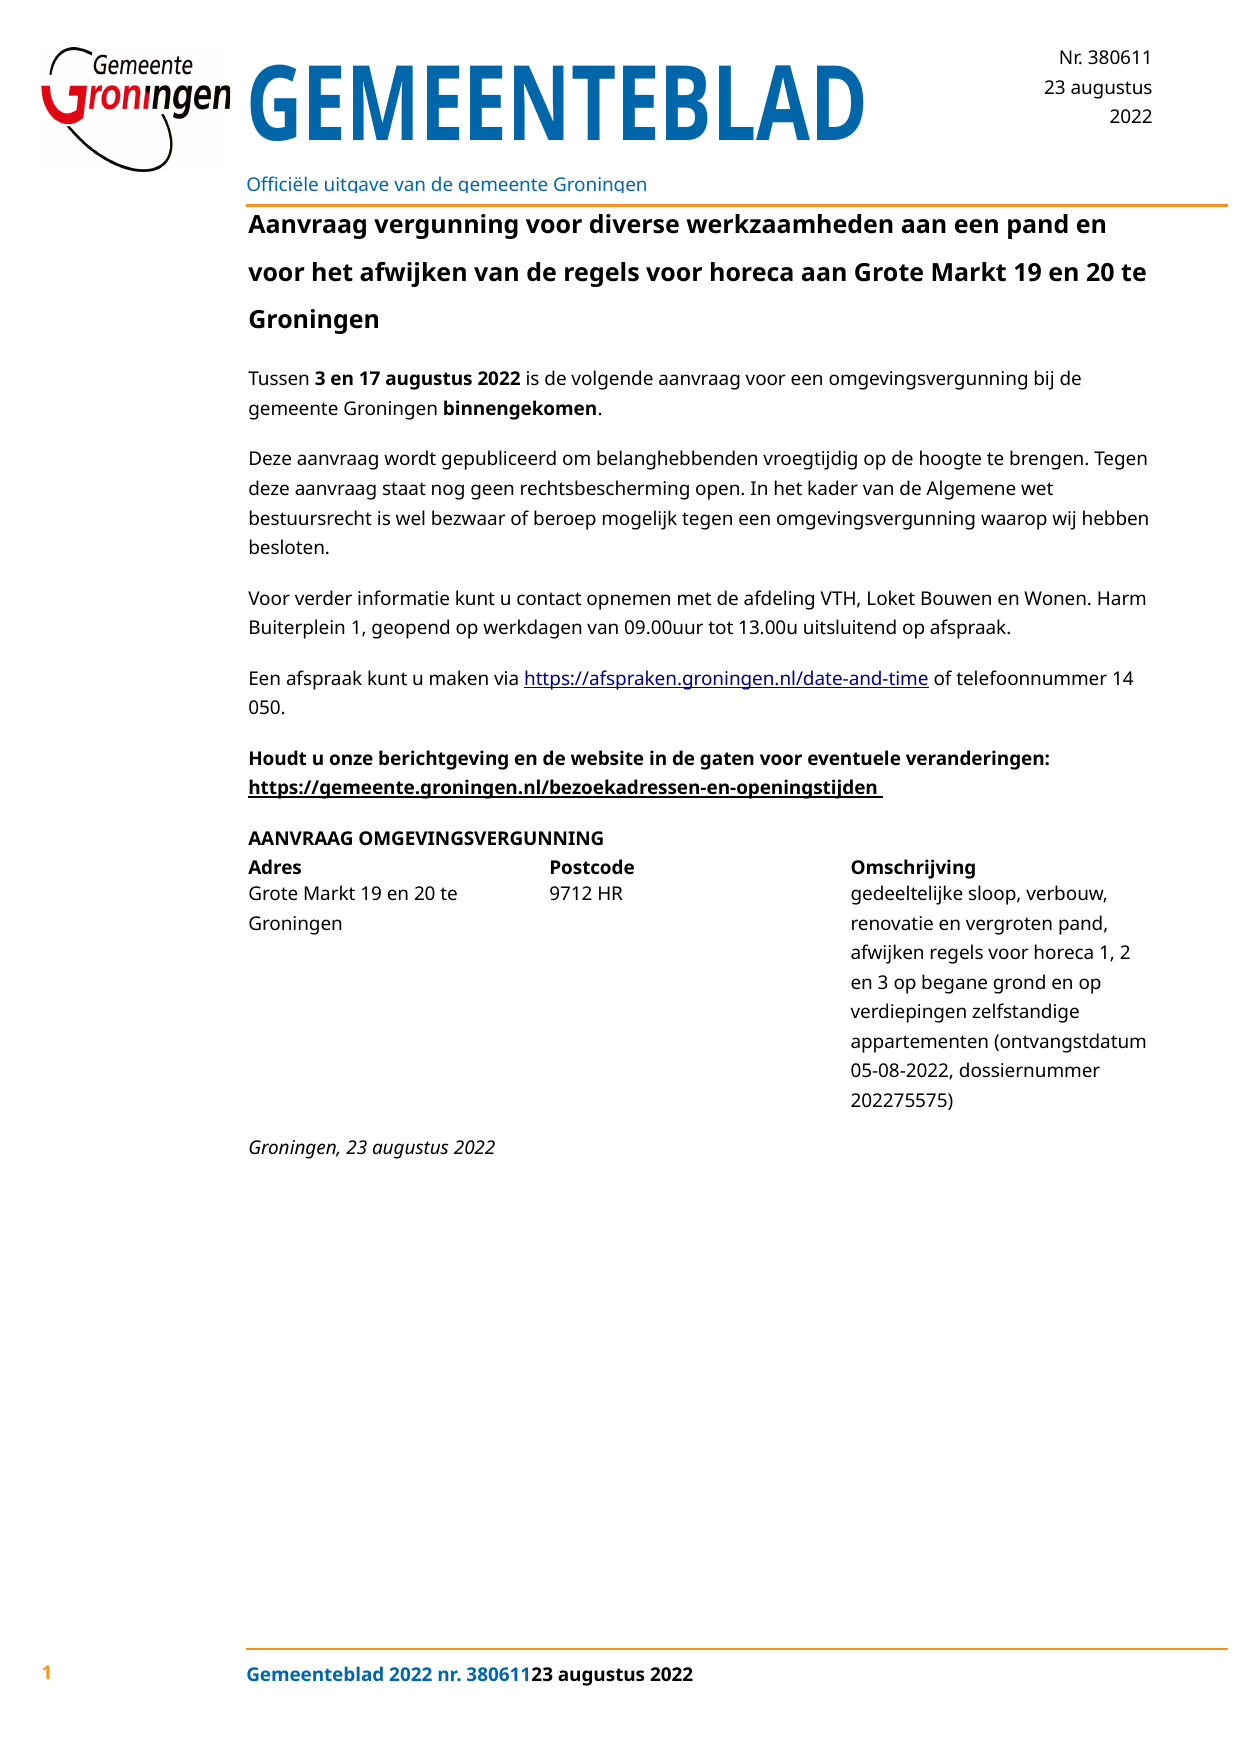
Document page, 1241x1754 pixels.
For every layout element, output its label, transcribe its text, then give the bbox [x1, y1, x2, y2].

table_header Postcode [549, 854, 850, 880]
table_cell 9712 HR [549, 880, 850, 1113]
picture [41, 47, 231, 172]
table_header Adres [248, 854, 549, 880]
text Tussen 3 en 17 augustus 2022 is de volgende aanvraag voor een omgevingsvergunning bij de gemeente Groningen binnengekomen. [248, 366, 1152, 421]
text Voor verder informatie kunt u contact opnemen met de afdeling VTH, Loket Bouwen en Wonen. Harm Buiterplein 1, geopend op werkdagen van 09.00uur tot 13.00u uitsluitend op afspraak. [248, 585, 1152, 640]
text Een afspraak kunt u maken via https://afspraken.groningen.nl/date-and-time of telefoonnummer 14 050. [248, 665, 1152, 720]
text Houdt u onze berichtgeving en de website in de gaten voor eventuele veranderingen: https://gemeente.groningen.nl/bezoekadressen-en-openingstijden [248, 745, 1152, 800]
text AANVRAAG OMGEVINGSVERGUNNING [248, 825, 1152, 850]
table_cell Grote Markt 19 en 20 te Groningen [248, 880, 549, 1113]
table_cell gedeeltelijke sloop, verbouw, renovatie en vergroten pand, afwijken regels voor horeca 1, 2 en 3 op begane grond en op verdiepingen zelfstandige appartementen (ontvangstdatum 05-08-2022, dossiernummer 202275575) [850, 880, 1152, 1113]
text Deze aanvraag wordt gepubliceerd om belanghebbenden vroegtijdig op de hoogte te brengen. Tegen deze aanvraag staat nog geen rechtsbescherming open. In het kader van de Algemene wet bestuursrecht is wel bezwaar of beroep mogelijk tegen een omgevingsvergunning waarop wij hebben besloten. [248, 446, 1152, 560]
table_header Omschrijving [850, 854, 1152, 880]
text Groningen, 23 augustus 2022 [248, 1134, 1152, 1160]
text Aanvraag vergunning voor diverse werkzaamheden aan een pand en voor het afwijken van de regels voor horeca aan Grote Markt 19 en 20 te Groningen [248, 207, 1152, 336]
